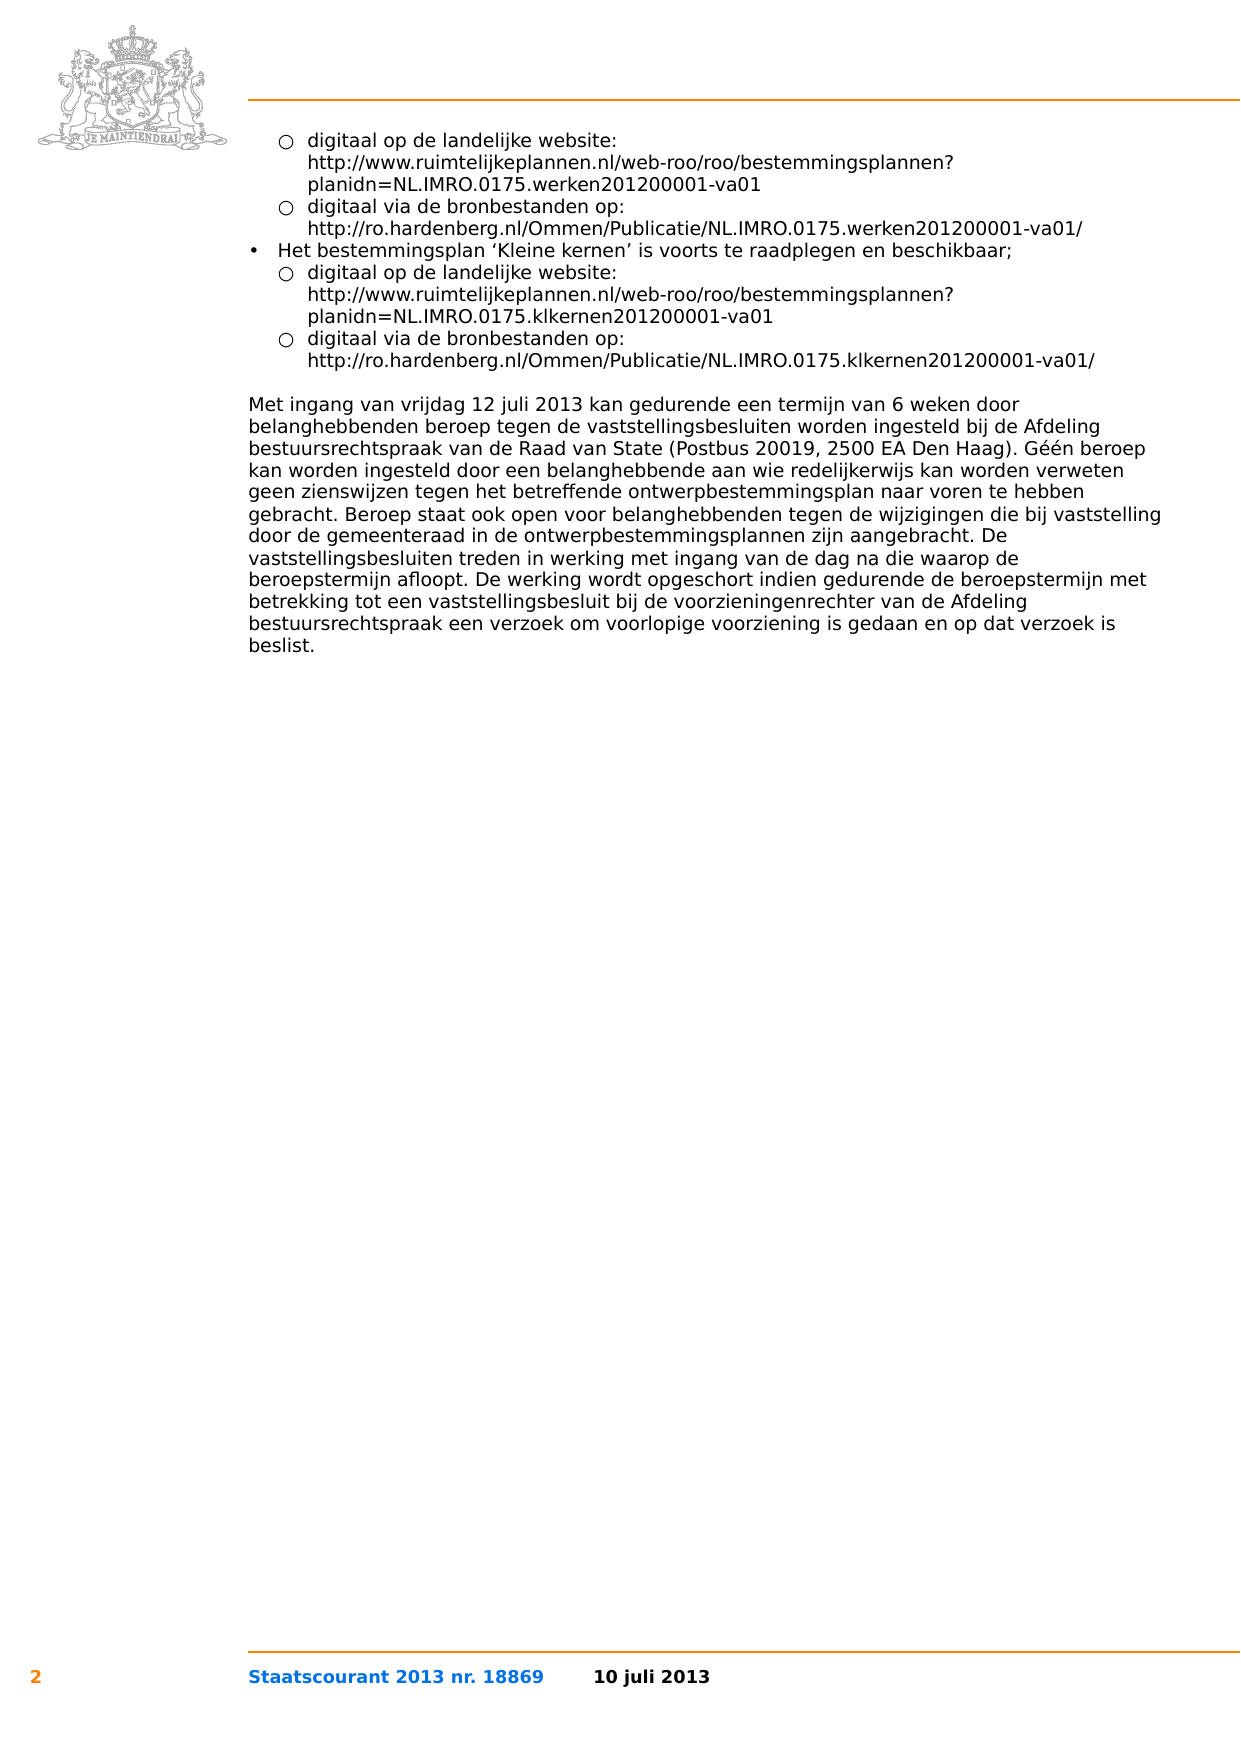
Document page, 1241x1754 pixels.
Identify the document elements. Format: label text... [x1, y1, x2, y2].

text ○ digitaal via de bronbestanden op: http://ro.hardenberg.nl/Ommen/Publicatie/NL.IMRO.0175.klkernen201200001-va01/ [278, 328, 1163, 372]
text ○ digitaal op de landelijke website: http://www.ruimtelijkeplannen.nl/web-roo/roo/bestemmingsplannen?planidn=NL.IMRO.0175.werken201200001-va01 [278, 130, 1163, 196]
text ○ digitaal via de bronbestanden op: http://ro.hardenberg.nl/Ommen/Publicatie/NL.IMRO.0175.werken201200001-va01/ [278, 196, 1163, 240]
picture [38, 25, 227, 150]
text • Het bestemmingsplan ‘Kleine kernen’ is voorts te raadplegen en beschikbaar; [248, 240, 1163, 262]
text Met ingang van vrijdag 12 juli 2013 kan gedurende een termijn van 6 weken door belanghebbenden beroep tegen de vaststellingsbesluiten worden ingesteld bij de Afdeling bestuursrechtspraak van de Raad van State (Postbus 20019, 2500 EA Den Haag). Géén beroep kan worden ingesteld door een belanghebbende aan wie redelijkerwijs kan worden verweten geen zienswijzen tegen het betreffende ontwerpbestemmingsplan naar voren te hebben gebracht. Beroep staat ook open voor belanghebbenden tegen de wijzigingen die bij vaststelling door de gemeenteraad in de ontwerpbestemmingsplannen zijn aangebracht. De vaststellingsbesluiten treden in werking met ingang van de dag na die waarop de beroepstermijn afloopt. De werking wordt opgeschort indien gedurende de beroepstermijn met betrekking tot een vaststellingsbesluit bij de voorzieningenrechter van de Afdeling bestuursrechtspraak een verzoek om voorlopige voorziening is gedaan en op dat verzoek is beslist. [248, 393, 1163, 657]
text ○ digitaal op de landelijke website: http://www.ruimtelijkeplannen.nl/web-roo/roo/bestemmingsplannen?planidn=NL.IMRO.0175.klkernen201200001-va01 [278, 262, 1163, 328]
